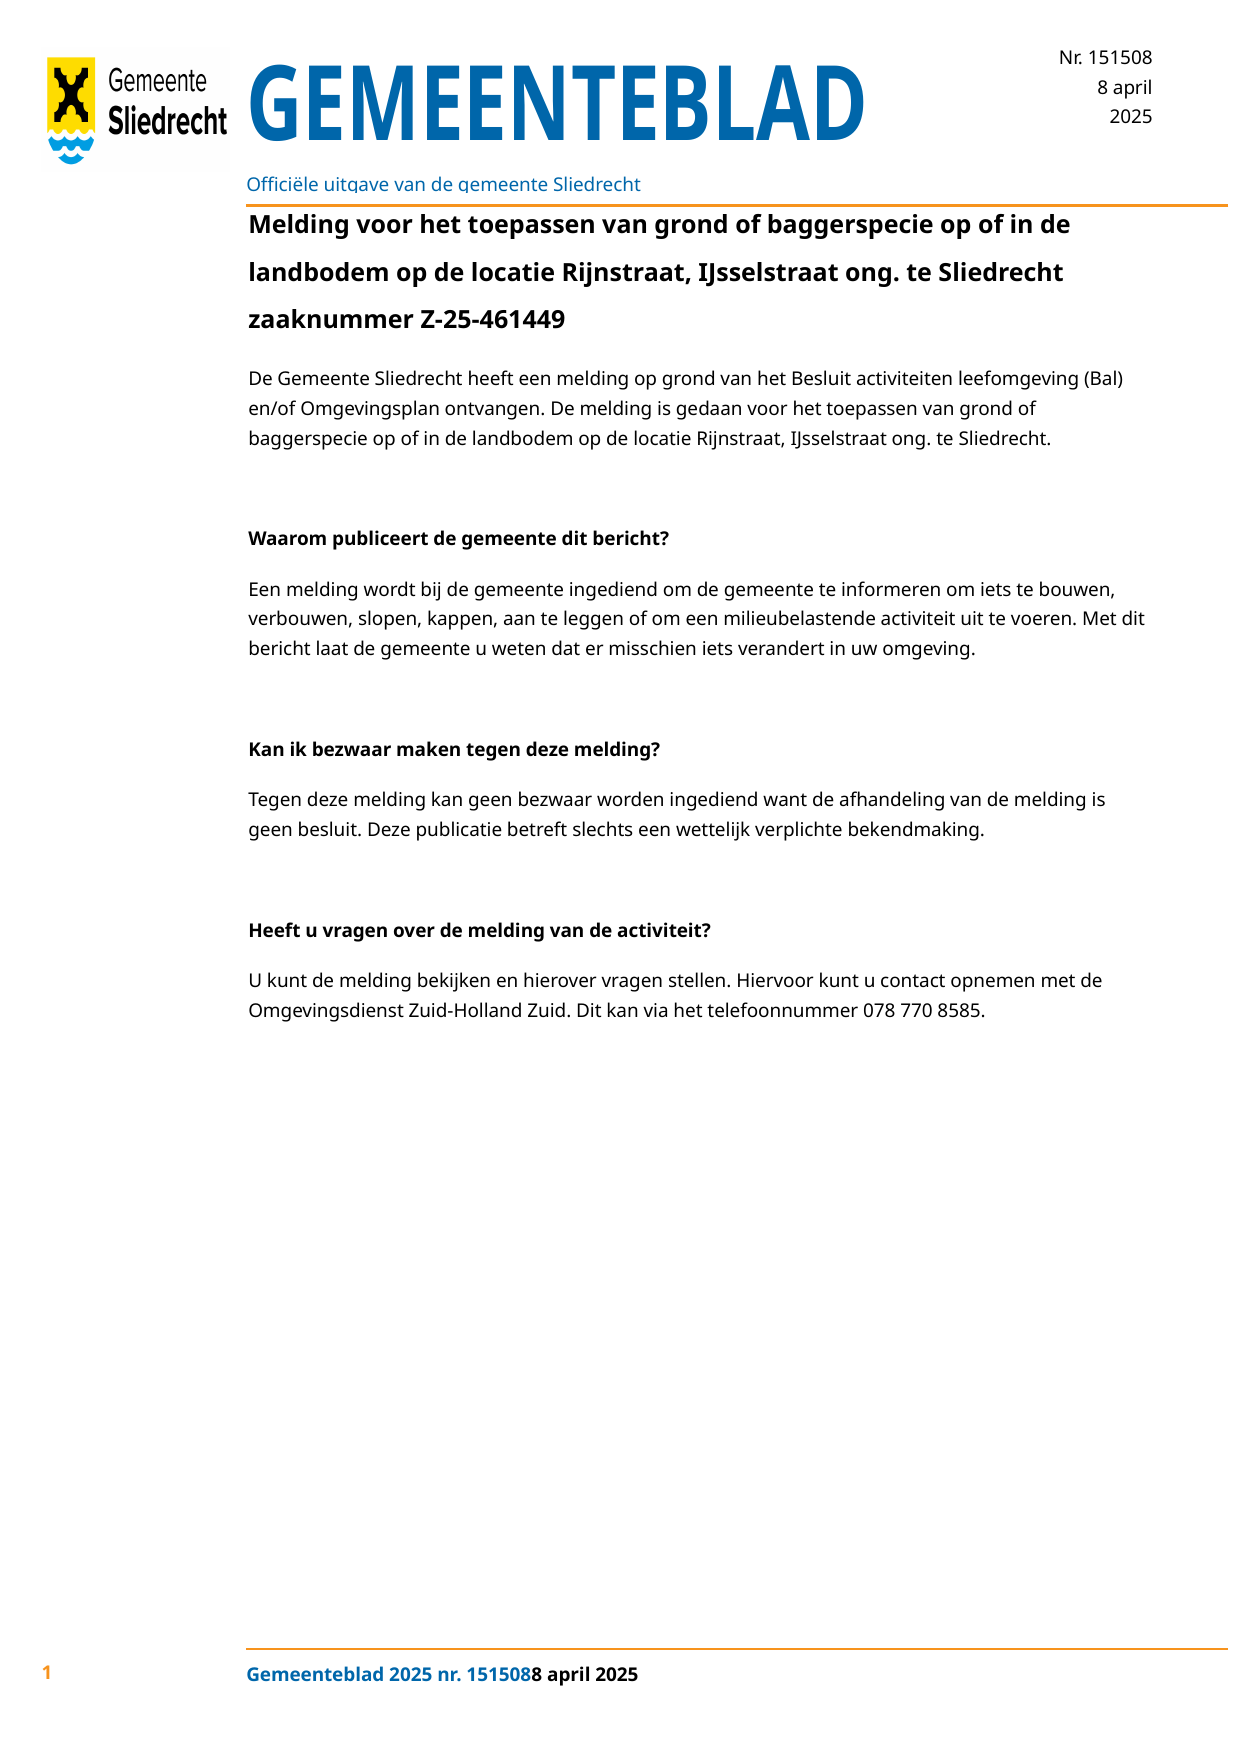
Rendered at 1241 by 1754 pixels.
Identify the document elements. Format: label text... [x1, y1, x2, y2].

text Waarom publiceert de gemeente dit bericht? [248, 526, 1152, 551]
text Melding voor het toepassen van grond of baggerspecie op of in de landbodem op de locatie Rijnstraat, IJsselstraat ong. te Sliedrecht zaaknummer Z-25-461449 [248, 207, 1152, 336]
text U kunt de melding bekijken en hierover vragen stellen. Hiervoor kunt u contact opnemen met de Omgevingsdienst Zuid-Holland Zuid. Dit kan via het telefoonnummer 078 770 8585. [248, 967, 1152, 1022]
picture [41, 47, 231, 172]
text De Gemeente Sliedrecht heeft een melding op grond van het Besluit activiteiten leefomgeving (Bal) en/of Omgevingsplan ontvangen. De melding is gedaan voor het toepassen van grond of baggerspecie op of in de landbodem op de locatie Rijnstraat, IJsselstraat ong. te Sliedrecht. [248, 366, 1152, 450]
text Kan ik bezwaar maken tegen deze melding? [248, 736, 1152, 762]
text Tegen deze melding kan geen bezwaar worden ingediend want de afhandeling van de melding is geen besluit. Deze publicatie betreft slechts een wettelijk verplichte bekendmaking. [248, 786, 1152, 842]
text Heeft u vragen over de melding van de activiteit? [248, 917, 1152, 942]
text Een melding wordt bij de gemeente ingediend om de gemeente te informeren om iets te bouwen, verbouwen, slopen, kappen, aan te leggen of om een milieubelastende activiteit uit te voeren. Met dit bericht laat de gemeente u weten dat er misschien iets verandert in uw omgeving. [248, 576, 1152, 661]
